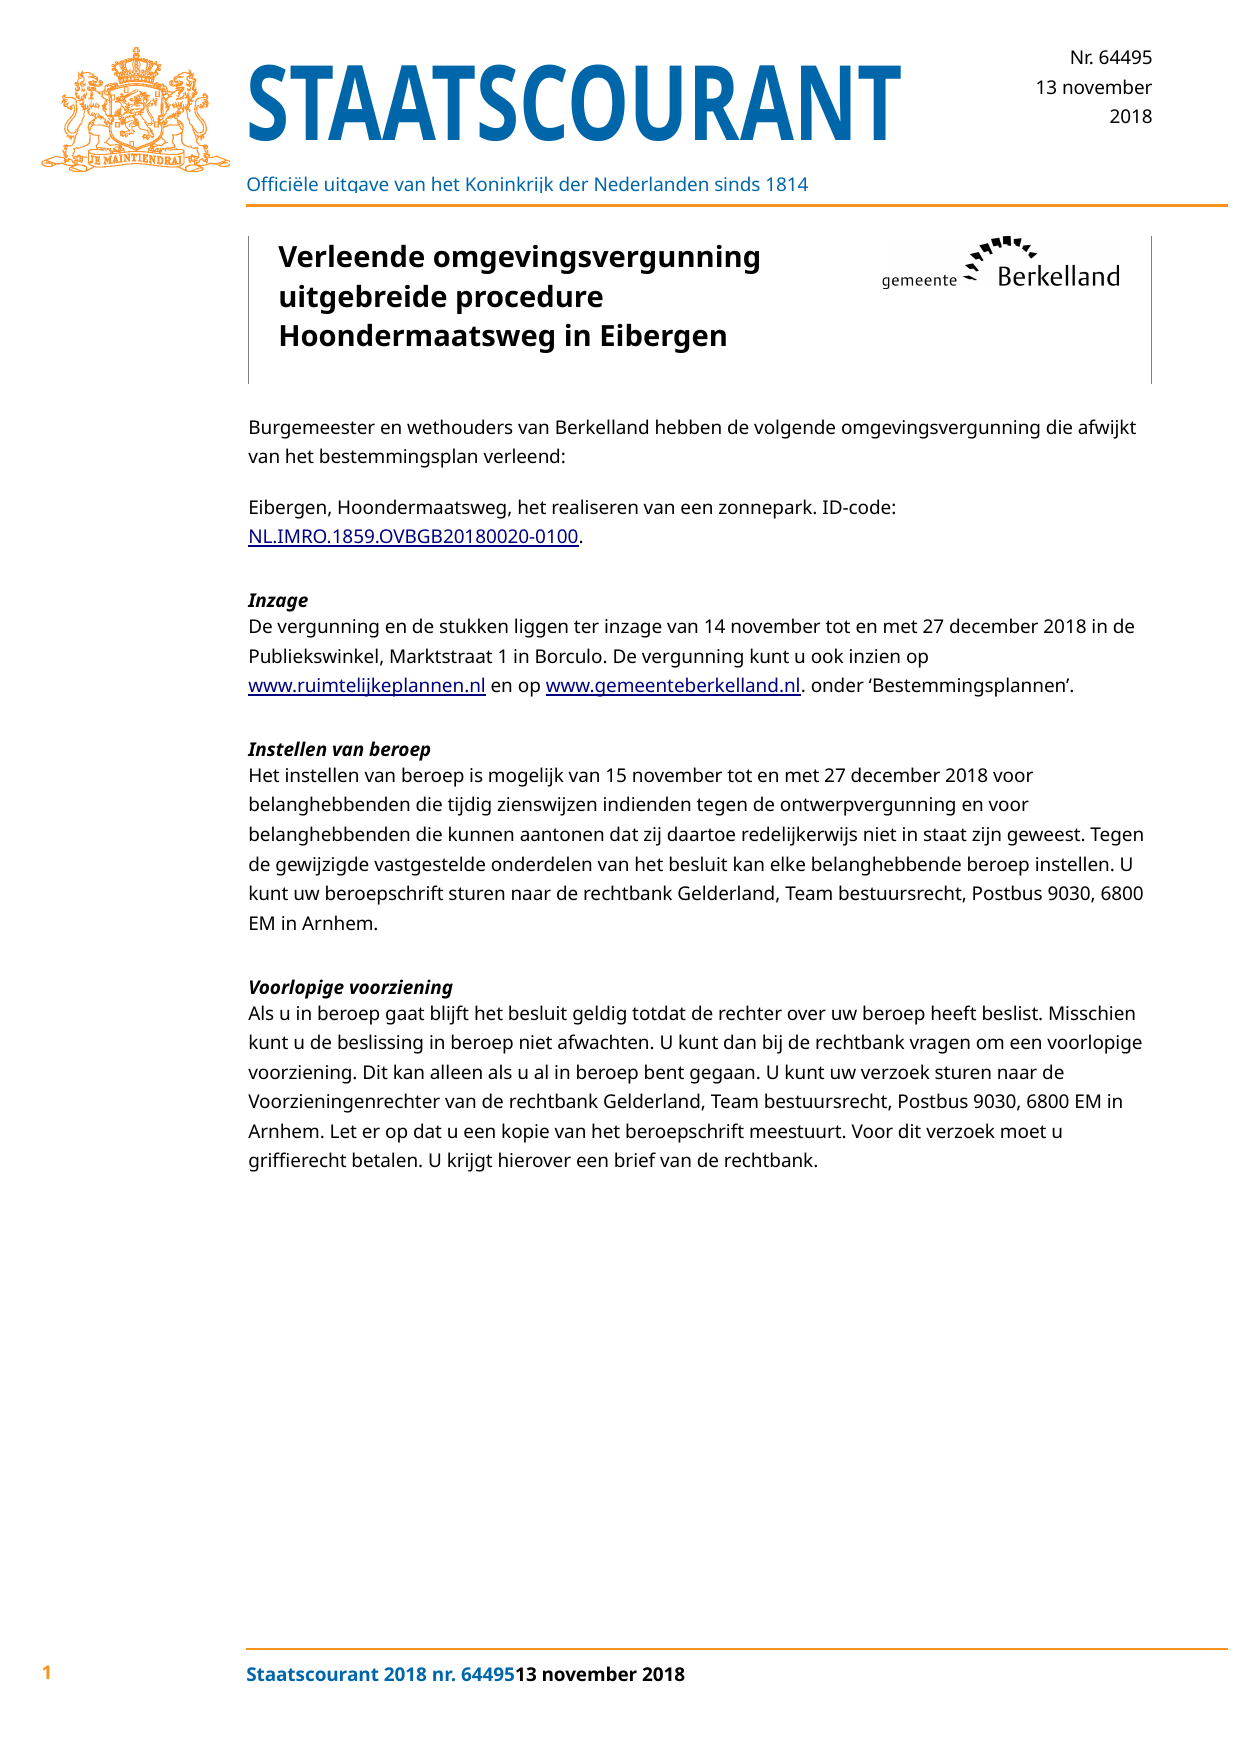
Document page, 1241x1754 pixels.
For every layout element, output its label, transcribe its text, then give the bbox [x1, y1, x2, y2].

text Inzage [248, 587, 1152, 613]
text Voorlopige voorziening [248, 974, 1152, 1000]
text Burgemeester en wethouders van Berkelland hebben de volgende omgevingsvergunning die afwijkt van het bestemmingsplan verleend: [248, 414, 1152, 469]
table_header Verleende omgevingsvergunning uitgebreide procedure Hoondermaatsweg in Eibergen [249, 236, 850, 384]
text Eibergen, Hoondermaatsweg, het realiseren van een zonnepark. ID-code: NL.IMRO.1859.OVBGB20180020-0100. [248, 494, 1152, 549]
picture [41, 47, 231, 172]
text Instellen van beroep [248, 736, 1152, 762]
picture [882, 236, 1119, 289]
text Het instellen van beroep is mogelijk van 15 november tot en met 27 december 2018 voor belanghebbenden die tijdig zienswijzen indienden tegen de ontwerpvergunning en voor belanghebbenden die kunnen aantonen dat zij daartoe redelijkerwijs niet in staat zijn geweest. Tegen de gewijzigde vastgestelde onderdelen van het besluit kan elke belanghebbende beroep instellen. U kunt uw beroepschrift sturen naar de rechtbank Gelderland, Team bestuursrecht, Postbus 9030, 6800 EM in Arnhem. [248, 762, 1152, 936]
table_header [850, 236, 1151, 384]
text Als u in beroep gaat blijft het besluit geldig totdat de rechter over uw beroep heeft beslist. Misschien kunt u de beslissing in beroep niet afwachten. U kunt dan bij de rechtbank vragen om een voorlopige voorziening. Dit kan alleen als u al in beroep bent gegaan. U kunt uw verzoek sturen naar de Voorzieningenrechter van de rechtbank Gelderland, Team bestuursrecht, Postbus 9030, 6800 EM in Arnhem. Let er op dat u een kopie van het beroepschrift meestuurt. Voor dit verzoek moet u griffierecht betalen. U krijgt hierover een brief van de rechtbank. [248, 1000, 1152, 1173]
text De vergunning en de stukken liggen ter inzage van 14 november tot en met 27 december 2018 in de Publiekswinkel, Marktstraat 1 in Borculo. De vergunning kunt u ook inzien op www.ruimtelijkeplannen.nl en op www.gemeenteberkelland.nl. onder ‘Bestemmingsplannen’. [248, 613, 1152, 698]
